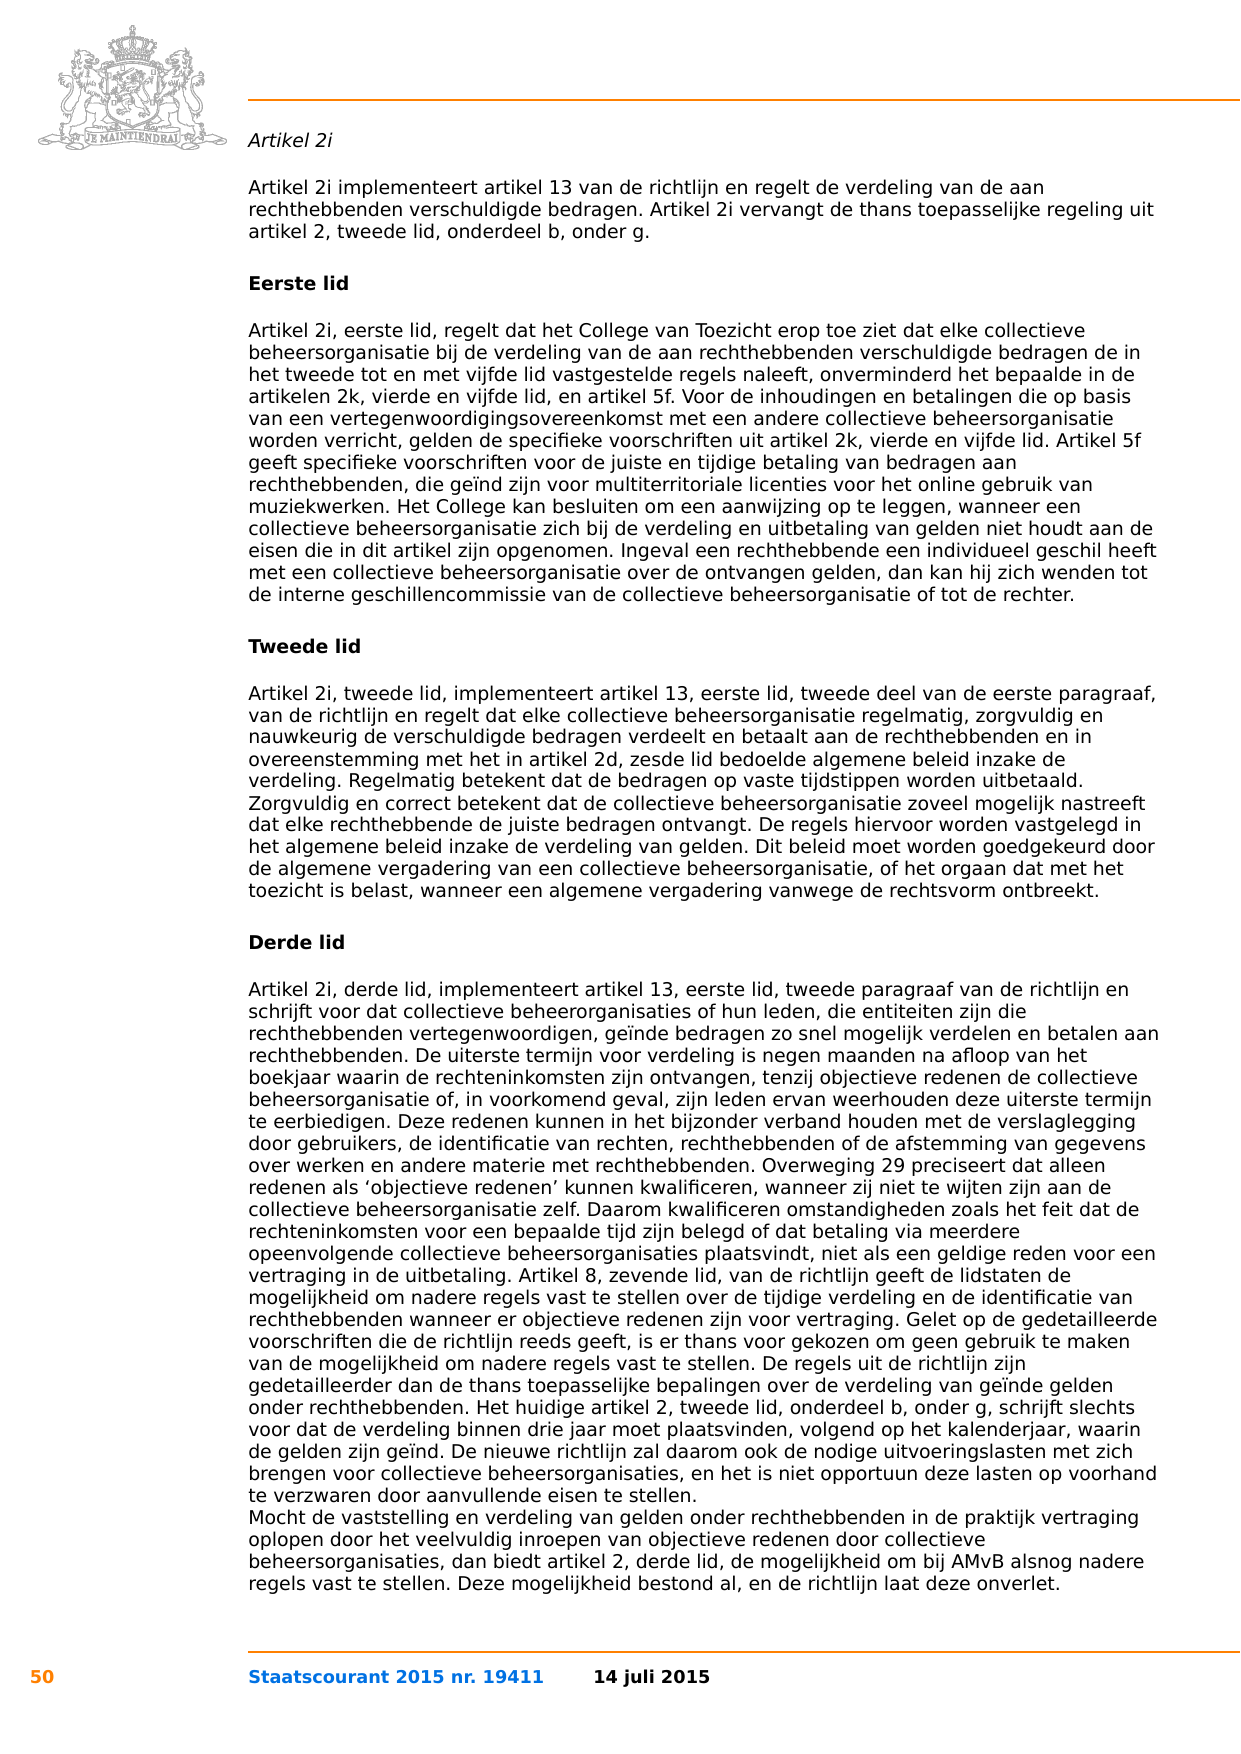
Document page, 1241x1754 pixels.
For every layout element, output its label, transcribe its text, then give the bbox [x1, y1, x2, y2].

text Mocht de vaststelling en verdeling van gelden onder rechthebbenden in de praktijk vertraging oplopen door het veelvuldig inroepen van objectieve redenen door collectieve beheersorganisaties, dan biedt artikel 2, derde lid, de mogelijkheid om bij AMvB alsnog nadere regels vast te stellen. Deze mogelijkheid bestond al, en de richtlijn laat deze onverlet. [248, 1507, 1163, 1595]
subtitle Tweede lid [248, 636, 1163, 657]
text Artikel 2i, eerste lid, regelt dat het College van Toezicht erop toe ziet dat elke collectieve beheersorganisatie bij de verdeling van de aan rechthebbenden verschuldigde bedragen de in het tweede tot en met vijfde lid vastgestelde regels naleeft, onverminderd het bepaalde in de artikelen 2k, vierde en vijfde lid, en artikel 5f. Voor de inhoudingen en betalingen die op basis van een vertegenwoordigingsovereenkomst met een andere collectieve beheersorganisatie worden verricht, gelden de specifieke voorschriften uit artikel 2k, vierde en vijfde lid. Artikel 5f geeft specifieke voorschriften voor de juiste en tijdige betaling van bedragen aan rechthebbenden, die geïnd zijn voor multiterritoriale licenties voor het online gebruik van muziekwerken. Het College kan besluiten om een aanwijzing op te leggen, wanneer een collectieve beheersorganisatie zich bij de verdeling en uitbetaling van gelden niet houdt aan de eisen die in dit artikel zijn opgenomen. Ingeval een rechthebbende een individueel geschil heeft met een collectieve beheersorganisatie over de ontvangen gelden, dan kan hij zich wenden tot de interne geschillencommissie van de collectieve beheersorganisatie of tot de rechter. [248, 320, 1163, 606]
picture [38, 25, 227, 150]
text Artikel 2i, derde lid, implementeert artikel 13, eerste lid, tweede paragraaf van de richtlijn en schrijft voor dat collectieve beheerorganisaties of hun leden, die entiteiten zijn die rechthebbenden vertegenwoordigen, geïnde bedragen zo snel mogelijk verdelen en betalen aan rechthebbenden. De uiterste termijn voor verdeling is negen maanden na afloop van het boekjaar waarin de rechteninkomsten zijn ontvangen, tenzij objectieve redenen de collectieve beheersorganisatie of, in voorkomend geval, zijn leden ervan weerhouden deze uiterste termijn te eerbiedigen. Deze redenen kunnen in het bijzonder verband houden met de verslaglegging door gebruikers, de identificatie van rechten, rechthebbenden of de afstemming van gegevens over werken en andere materie met rechthebbenden. Overweging 29 preciseert dat alleen redenen als ‘objectieve redenen’ kunnen kwalificeren, wanneer zij niet te wijten zijn aan de collectieve beheersorganisatie zelf. Daarom kwalificeren omstandigheden zoals het feit dat de rechteninkomsten voor een bepaalde tijd zijn belegd of dat betaling via meerdere opeenvolgende collectieve beheersorganisaties plaatsvindt, niet als een geldige reden voor een vertraging in de uitbetaling. Artikel 8, zevende lid, van de richtlijn geeft de lidstaten de mogelijkheid om nadere regels vast te stellen over de tijdige verdeling en de identificatie van rechthebbenden wanneer er objectieve redenen zijn voor vertraging. Gelet op de gedetailleerde voorschriften die de richtlijn reeds geeft, is er thans voor gekozen om geen gebruik te maken van de mogelijkheid om nadere regels vast te stellen. De regels uit de richtlijn zijn gedetailleerder dan de thans toepasselijke bepalingen over de verdeling van geïnde gelden onder rechthebbenden. Het huidige artikel 2, tweede lid, onderdeel b, onder g, schrijft slechts voor dat de verdeling binnen drie jaar moet plaatsvinden, volgend op het kalenderjaar, waarin de gelden zijn geïnd. De nieuwe richtlijn zal daarom ook de nodige uitvoeringslasten met zich brengen voor collectieve beheersorganisaties, en het is niet opportuun deze lasten op voorhand te verzwaren door aanvullende eisen te stellen. [248, 979, 1163, 1507]
subtitle Artikel 2i [248, 130, 1163, 152]
subtitle Derde lid [248, 932, 1163, 954]
text Artikel 2i, tweede lid, implementeert artikel 13, eerste lid, tweede deel van de eerste paragraaf, van de richtlijn en regelt dat elke collectieve beheersorganisatie regelmatig, zorgvuldig en nauwkeurig de verschuldigde bedragen verdeelt en betaalt aan de rechthebbenden en in overeenstemming met het in artikel 2d, zesde lid bedoelde algemene beleid inzake de verdeling. Regelmatig betekent dat de bedragen op vaste tijdstippen worden uitbetaald. Zorgvuldig en correct betekent dat de collectieve beheersorganisatie zoveel mogelijk nastreeft dat elke rechthebbende de juiste bedragen ontvangt. De regels hiervoor worden vastgelegd in het algemene beleid inzake de verdeling van gelden. Dit beleid moet worden goedgekeurd door de algemene vergadering van een collectieve beheersorganisatie, of het orgaan dat met het toezicht is belast, wanneer een algemene vergadering vanwege de rechtsvorm ontbreekt. [248, 682, 1163, 902]
subtitle Eerste lid [248, 273, 1163, 295]
text Artikel 2i implementeert artikel 13 van de richtlijn en regelt de verdeling van de aan rechthebbenden verschuldigde bedragen. Artikel 2i vervangt de thans toepasselijke regeling uit artikel 2, tweede lid, onderdeel b, onder g. [248, 177, 1163, 243]
